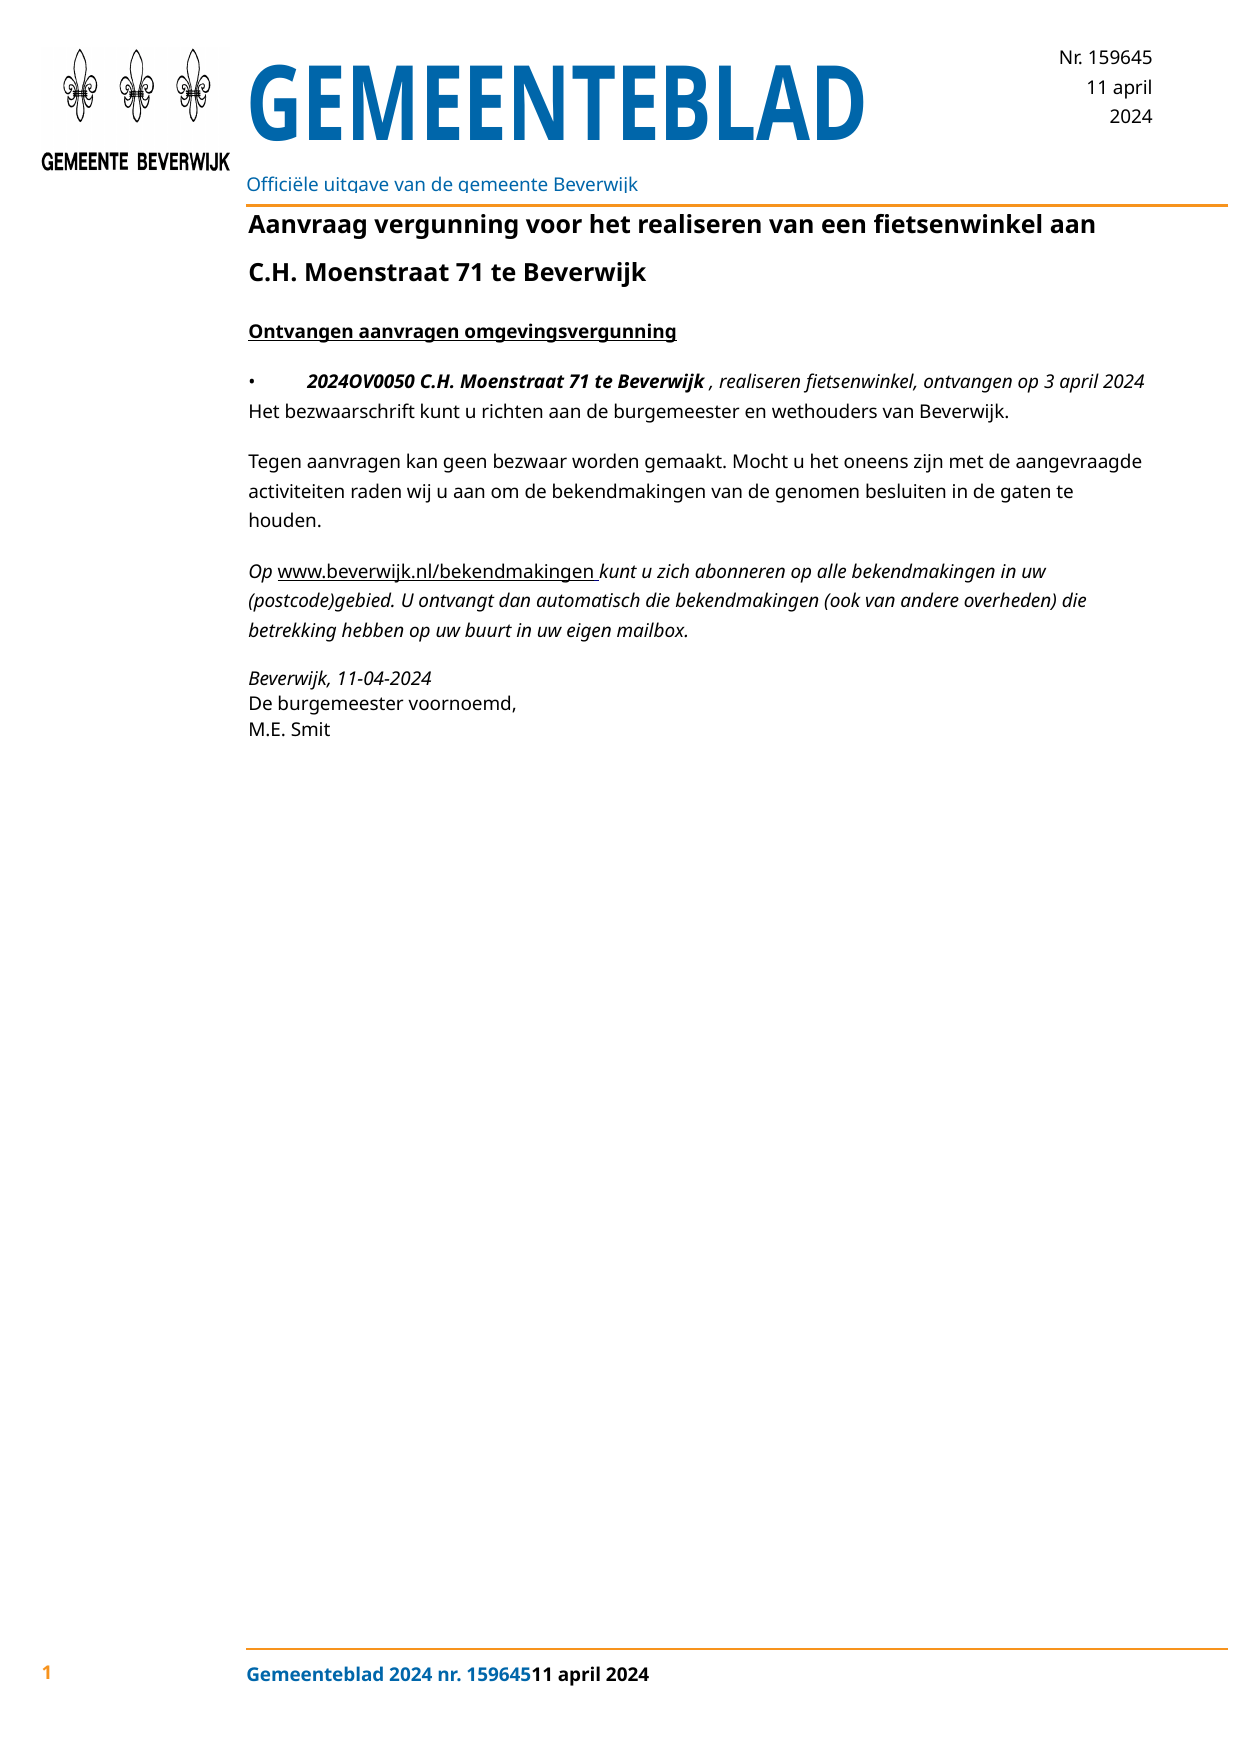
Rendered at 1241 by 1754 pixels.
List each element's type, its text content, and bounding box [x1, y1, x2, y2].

text Op www.beverwijk.nl/bekendmakingen kunt u zich abonneren op alle bekendmakingen in uw (postcode)gebied. U ontvangt dan automatisch die bekendmakingen (ook van andere overheden) die betrekking hebben op uw buurt in uw eigen mailbox. [248, 558, 1152, 643]
text De burgemeester voornoemd, [248, 691, 1152, 716]
text Beverwijk, 11-04-2024 [248, 665, 1152, 691]
text Aanvraag vergunning voor het realiseren van een fietsenwinkel aan C.H. Moenstraat 71 te Beverwijk [248, 207, 1152, 288]
text Ontvangen aanvragen omgevingsvergunning [248, 318, 1152, 344]
picture [41, 47, 231, 172]
text Het bezwaarschrift kunt u richten aan de burgemeester en wethouders van Beverwijk. [248, 398, 1152, 424]
list 2024OV0050 C.H. Moenstraat 71 te Beverwijk , realiseren fietsenwinkel, ontvangen op 3 april 2024 [248, 368, 1152, 394]
text M.E. Smit [248, 716, 1152, 742]
text Tegen aanvragen kan geen bezwaar worden gemaakt. Mocht u het oneens zijn met de aangevraagde activiteiten raden wij u aan om de bekendmakingen van de genomen besluiten in de gaten te houden. [248, 448, 1152, 533]
